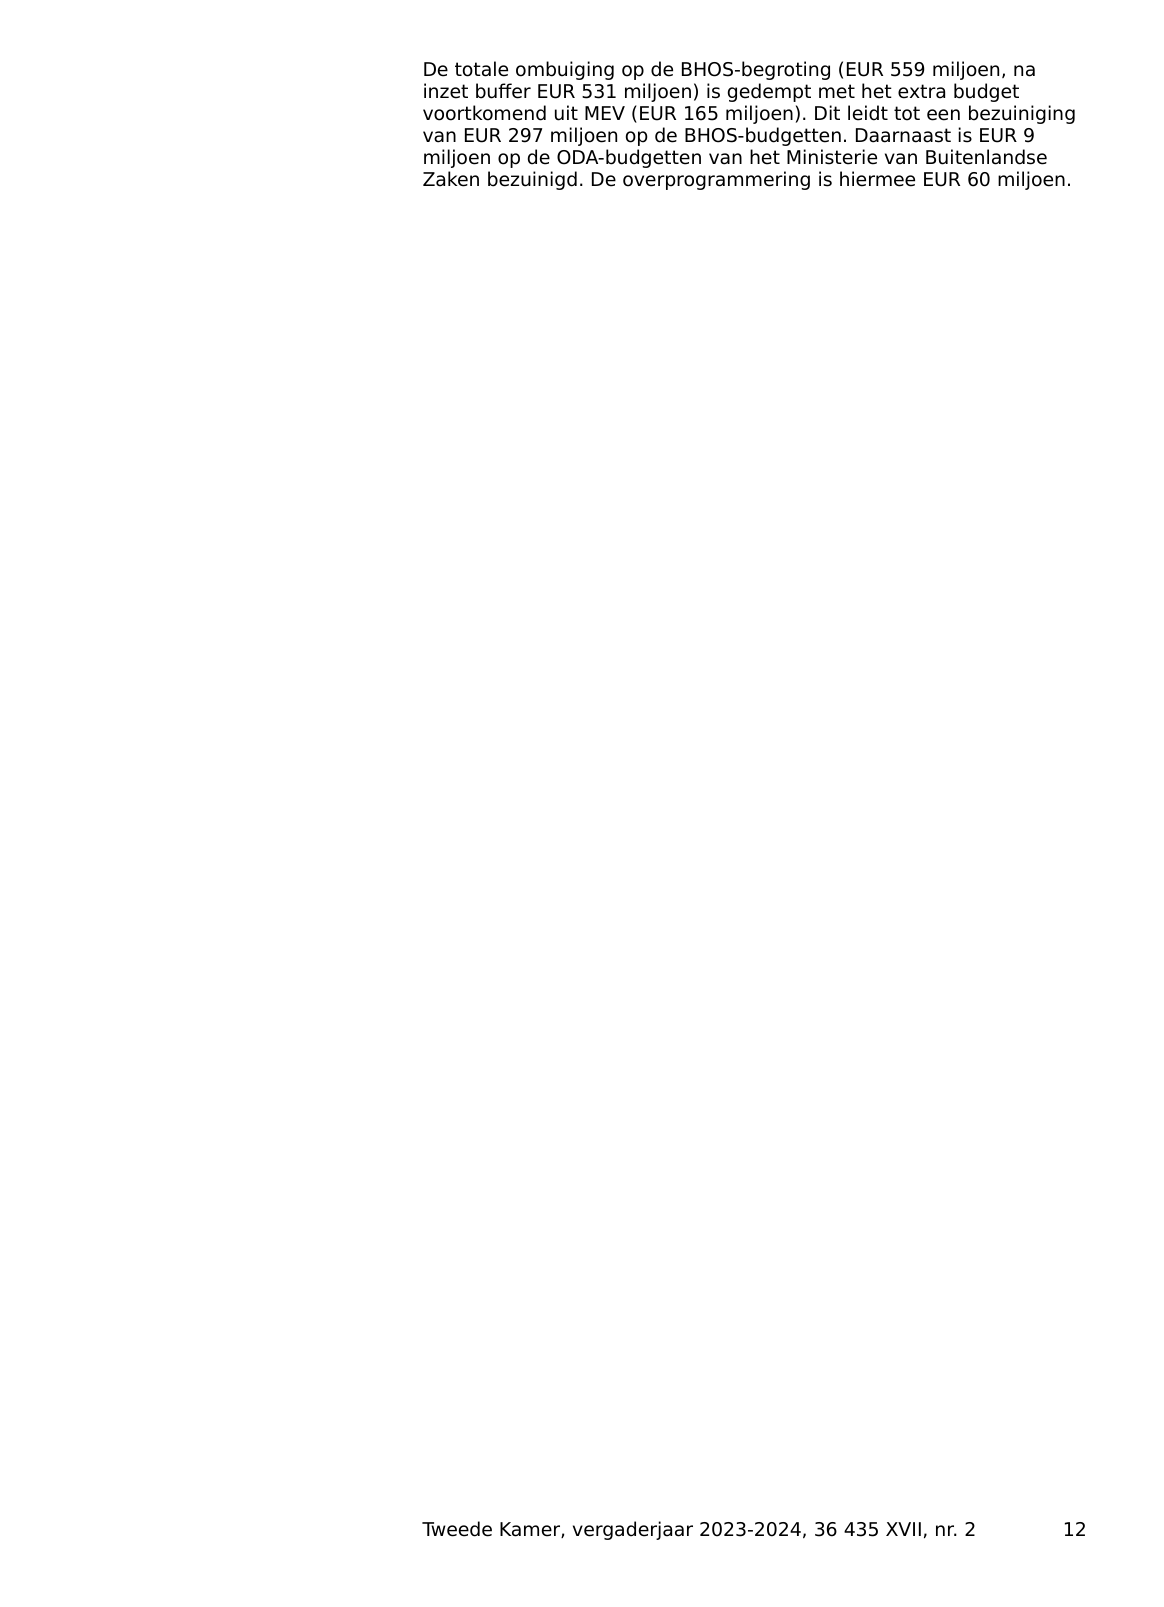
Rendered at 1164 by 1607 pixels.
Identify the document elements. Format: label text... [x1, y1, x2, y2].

text De totale ombuiging op de BHOS-begroting (EUR 559 miljoen, na inzet buffer EUR 531 miljoen) is gedempt met het extra budget voortkomend uit MEV (EUR 165 miljoen). Dit leidt tot een bezuiniging van EUR 297 miljoen op de BHOS-budgetten. Daarnaast is EUR 9 miljoen op de ODA-budgetten van het Ministerie van Buitenlandse Zaken bezuinigd. De overprogrammering is hiermee EUR 60 miljoen. [422, 59, 1087, 191]
